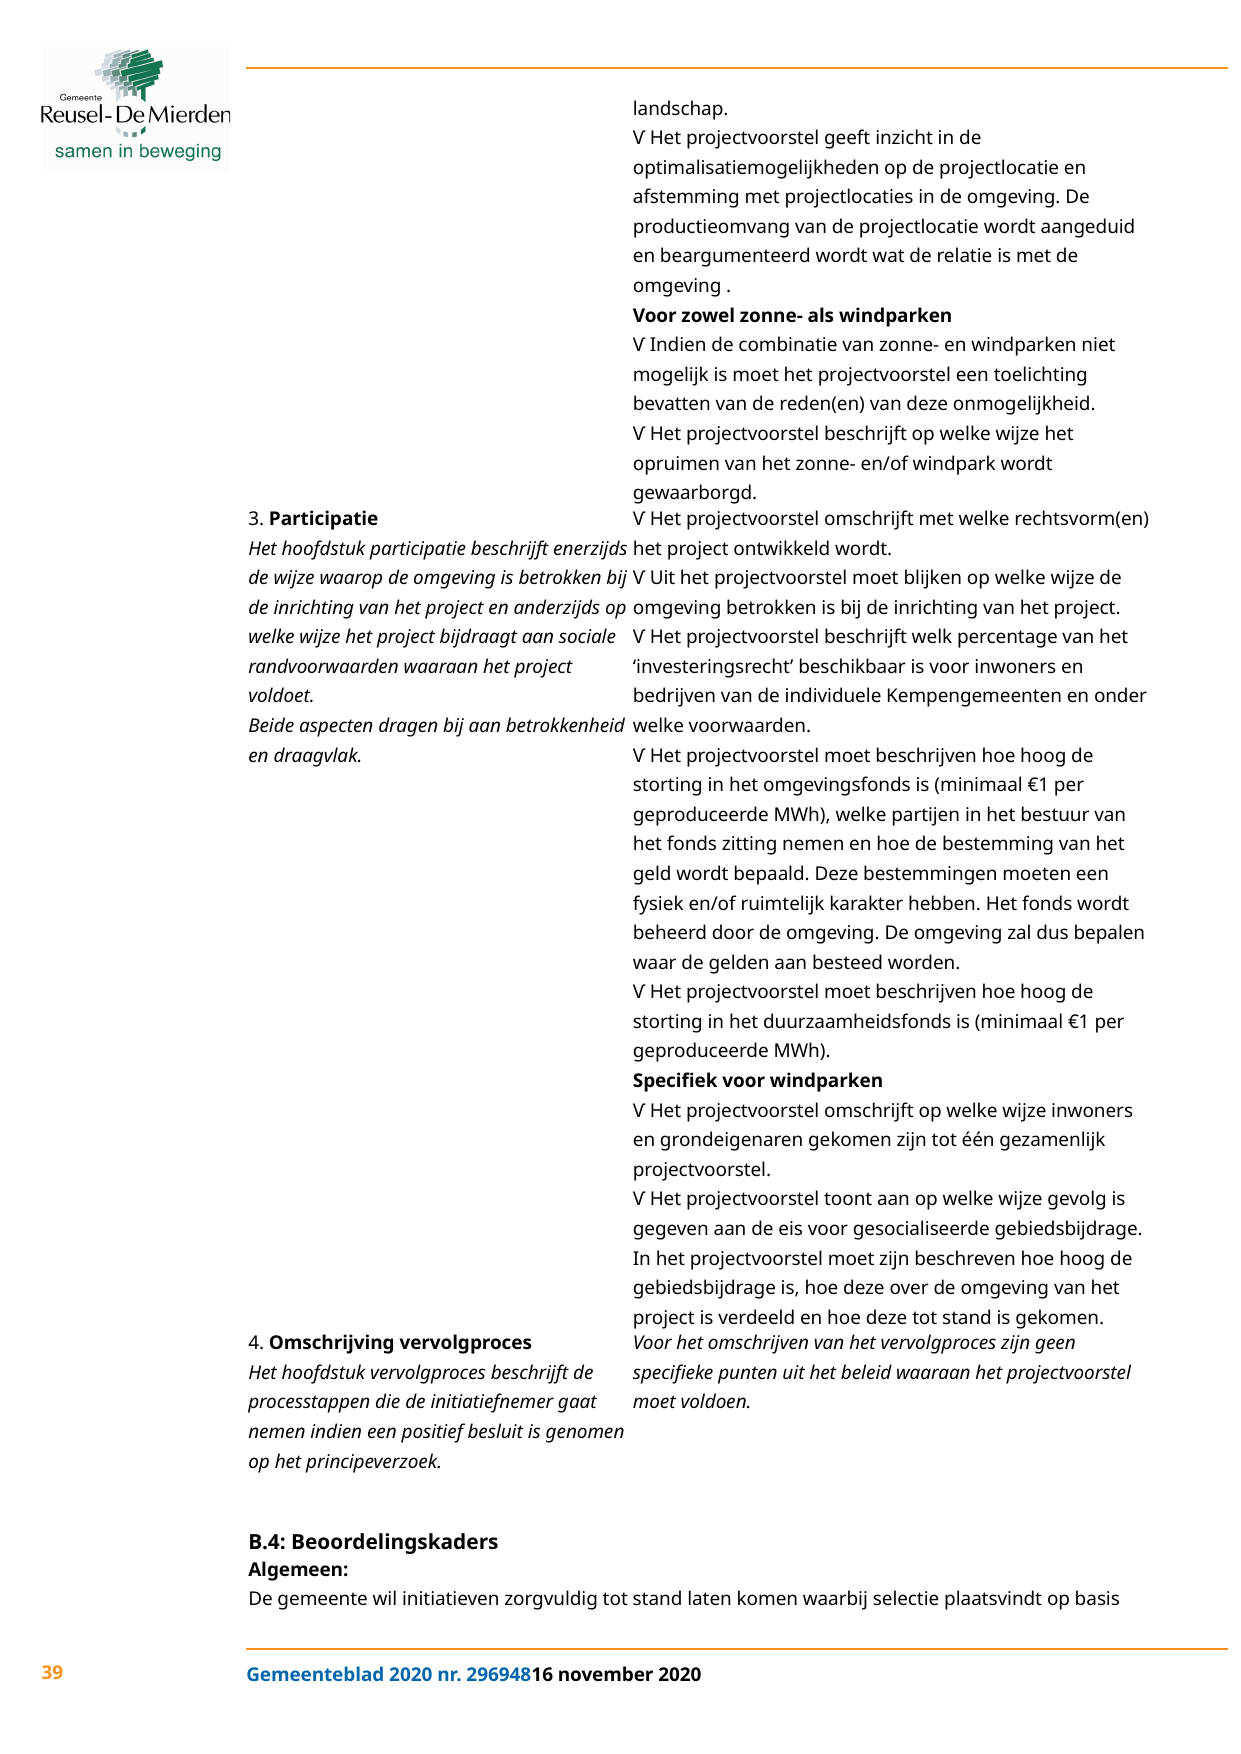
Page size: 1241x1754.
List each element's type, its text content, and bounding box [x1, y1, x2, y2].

text De gemeente wil initiatieven zorgvuldig tot stand laten komen waarbij selectie plaatsvindt op basis [248, 1585, 1152, 1611]
table_cell 3. Participatie Het hoofdstuk participatie beschrijft enerzijds de wijze waarop de omgeving is betrokken bij de inrichting van het project en anderzijds op welke wijze het project bijdraagt aan sociale randvoorwaarden waaraan het project voldoet. Beide aspecten dragen bij aan betrokkenheid en draagvlak. [248, 505, 633, 1329]
table_cell landschap. Ѵ Het projectvoorstel geeft inzicht in de optimalisatiemogelijkheden op de projectlocatie en afstemming met projectlocaties in de omgeving. De productieomvang van de projectlocatie wordt aangeduid en beargumenteerd wordt wat de relatie is met de omgeving . Voor zowel zonne- als windparken Ѵ Indien de combinatie van zonne- en windparken niet mogelijk is moet het projectvoorstel een toelichting bevatten van de reden(en) van deze onmogelijkheid. Ѵ Het projectvoorstel beschrijft op welke wijze het opruimen van het zonne- en/of windpark wordt gewaarborgd. [633, 95, 1152, 505]
table_cell 4. Omschrijving vervolgproces Het hoofdstuk vervolgproces beschrijft de processtappen die de initiatiefnemer gaat nemen indien een positief besluit is genomen op het principeverzoek. [248, 1330, 633, 1474]
table_cell [248, 95, 633, 505]
table_cell Ѵ Het projectvoorstel omschrijft met welke rechtsvorm(en) het project ontwikkeld wordt. Ѵ Uit het projectvoorstel moet blijken op welke wijze de omgeving betrokken is bij de inrichting van het project. Ѵ Het projectvoorstel beschrijft welk percentage van het ‘investeringsrecht’ beschikbaar is voor inwoners en bedrijven van de individuele Kempengemeenten en onder welke voorwaarden. Ѵ Het projectvoorstel moet beschrijven hoe hoog de storting in het omgevingsfonds is (minimaal €1 per geproduceerde MWh), welke partijen in het bestuur van het fonds zitting nemen en hoe de bestemming van het geld wordt bepaald. Deze bestemmingen moeten een fysiek en/of ruimtelijk karakter hebben. Het fonds wordt beheerd door de omgeving. De omgeving zal dus bepalen waar de gelden aan besteed worden. Ѵ Het projectvoorstel moet beschrijven hoe hoog de storting in het duurzaamheidsfonds is (minimaal €1 per geproduceerde MWh). Specifiek voor windparken Ѵ Het projectvoorstel omschrijft op welke wijze inwoners en grondeigenaren gekomen zijn tot één gezamenlijk projectvoorstel. Ѵ Het projectvoorstel toont aan op welke wijze gevolg is gegeven aan de eis voor gesocialiseerde gebiedsbijdrage. In het projectvoorstel moet zijn beschreven hoe hoog de gebiedsbijdrage is, hoe deze over de omgeving van het project is verdeeld en hoe deze tot stand is gekomen. [633, 505, 1152, 1329]
text Algemeen: [248, 1556, 1152, 1581]
table_cell Voor het omschrijven van het vervolgproces zijn geen specifieke punten uit het beleid waaraan het projectvoorstel moet voldoen. [633, 1330, 1152, 1474]
text B.4: Beoordelingskaders [248, 1527, 1152, 1556]
picture [41, 47, 231, 172]
